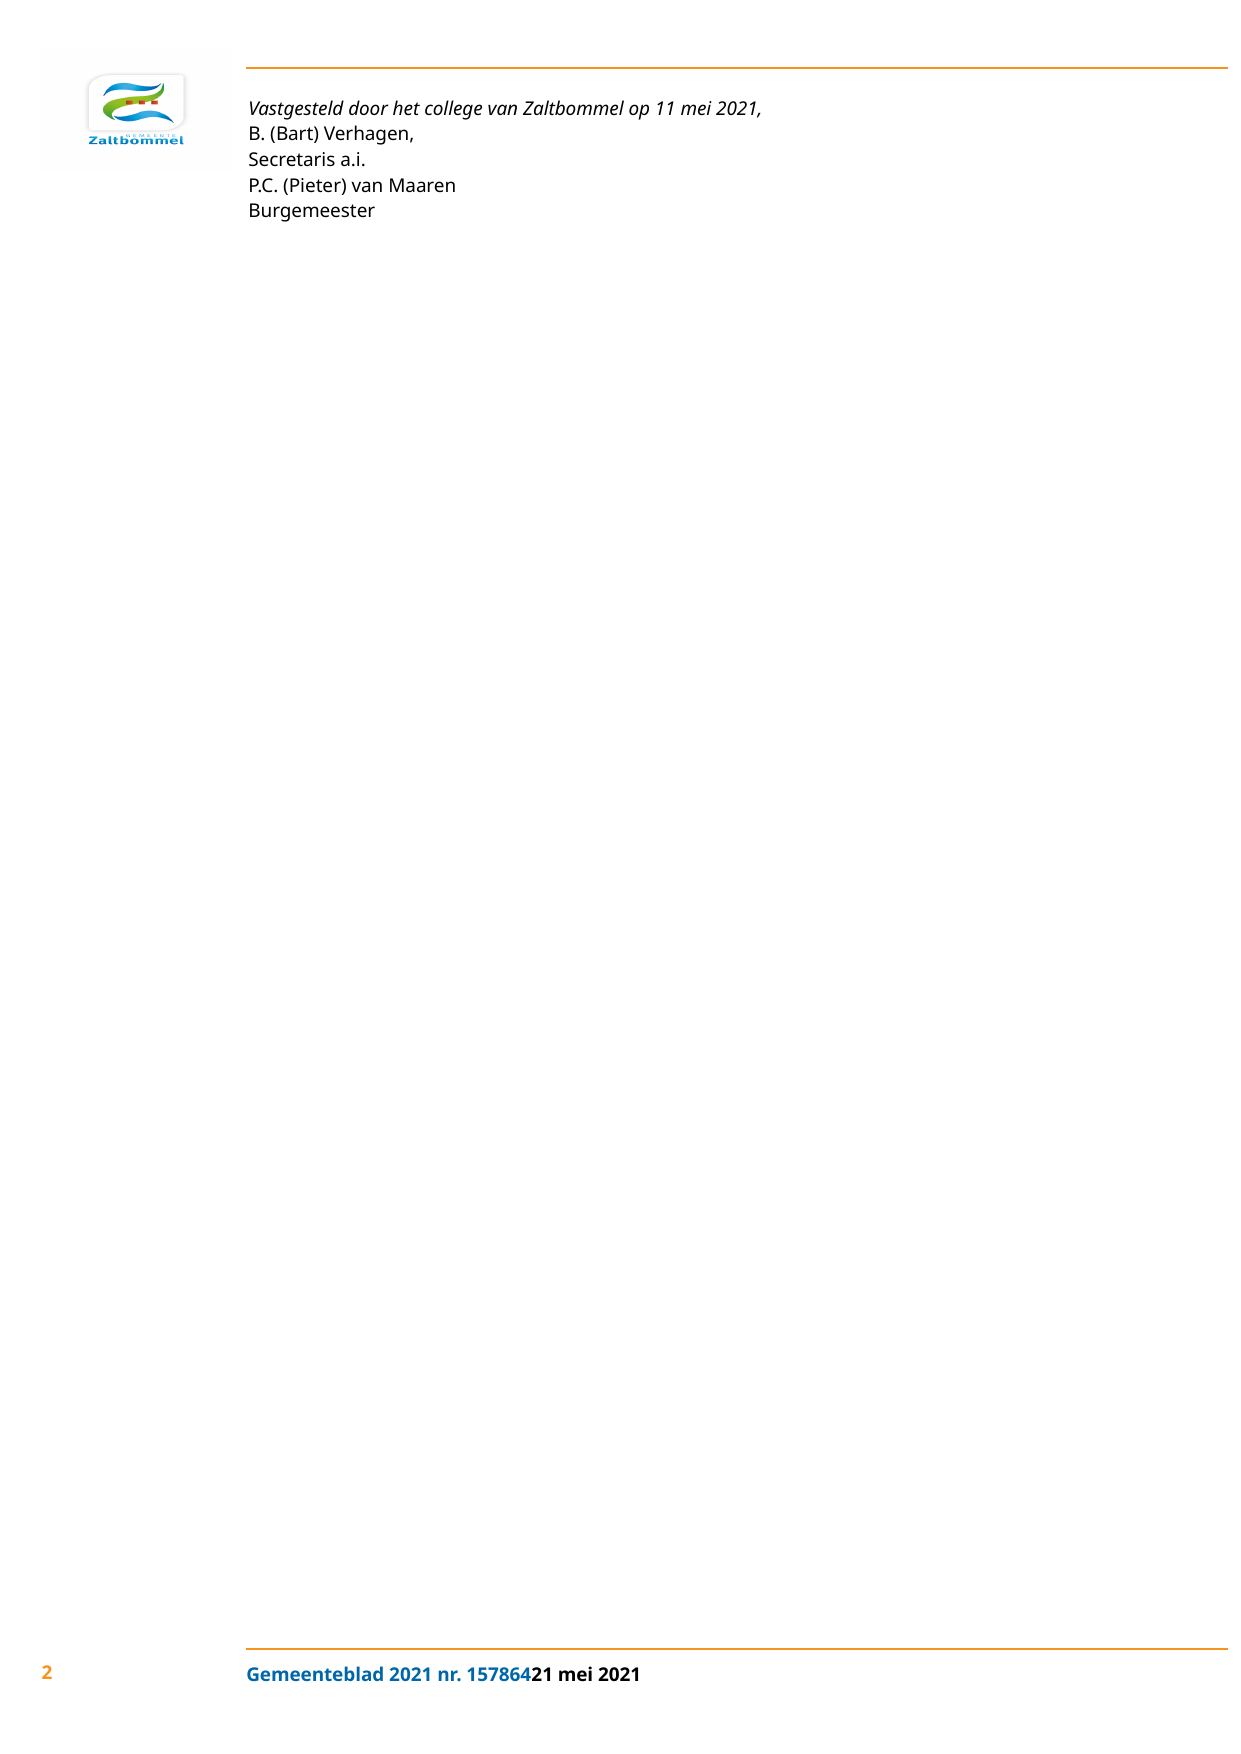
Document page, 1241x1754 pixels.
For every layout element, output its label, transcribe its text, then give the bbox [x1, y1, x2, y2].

text P.C. (Pieter) van Maaren [248, 172, 1152, 198]
text Burgemeester [248, 198, 1152, 223]
text Secretaris a.i. [248, 146, 1152, 172]
picture [41, 47, 231, 172]
text Vastgesteld door het college van Zaltbommel op 11 mei 2021, [248, 95, 1152, 121]
text B. (Bart) Verhagen, [248, 121, 1152, 146]
